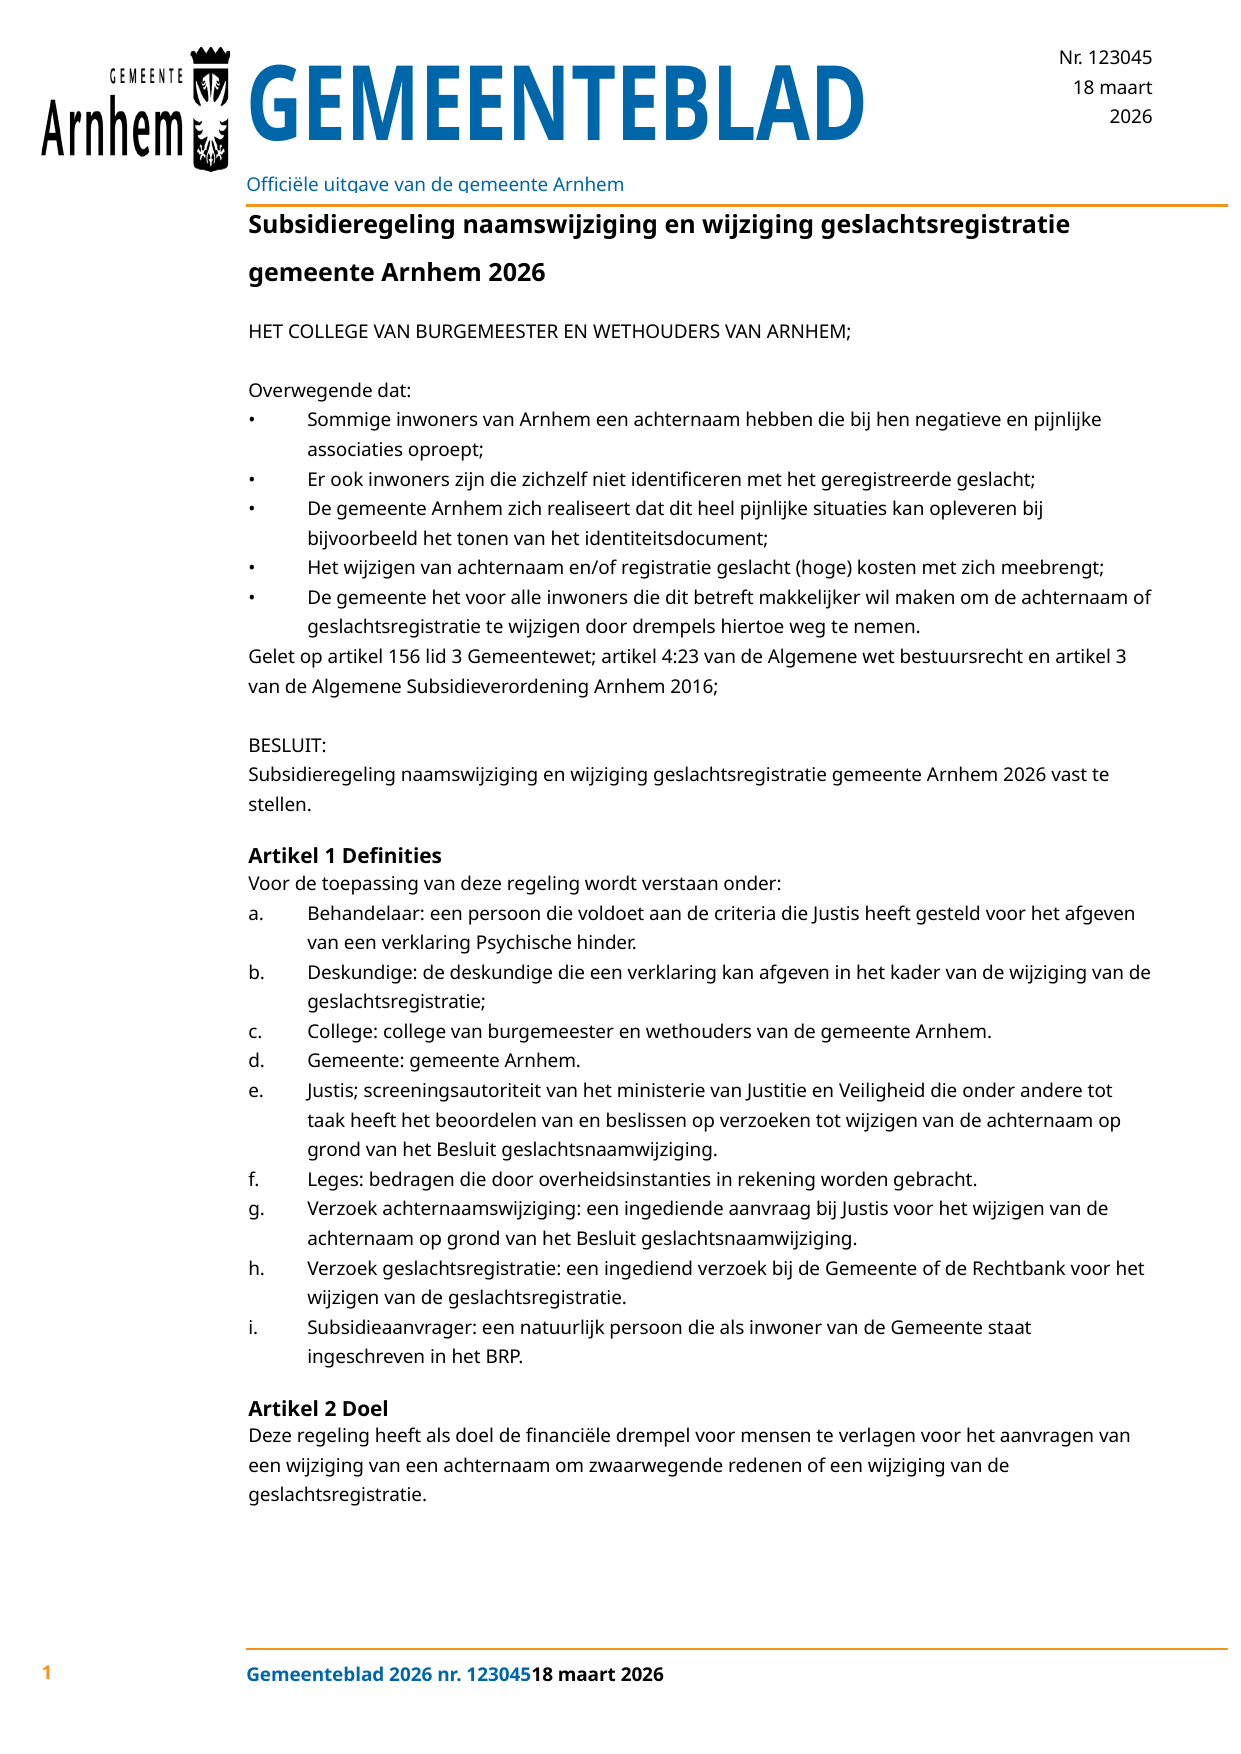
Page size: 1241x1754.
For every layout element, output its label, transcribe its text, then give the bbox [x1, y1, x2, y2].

text Subsidieregeling naamswijziging en wijziging geslachtsregistratie gemeente Arnhem 2026 vast te stellen. [248, 762, 1152, 817]
list Verzoek achternaamswijziging: een ingediende aanvraag bij Justis voor het wijzigen van de achternaam op grond van het Besluit geslachtsnaamwijziging. [248, 1196, 1152, 1251]
list Deskundige: de deskundige die een verklaring kan afgeven in het kader van de wijziging van de geslachtsregistratie; [248, 959, 1152, 1014]
list College: college van burgemeester en wethouders van de gemeente Arnhem. [248, 1018, 1152, 1044]
text Voor de toepassing van deze regeling wordt verstaan onder: [248, 870, 1152, 896]
list Subsidieaanvrager: een natuurlijk persoon die als inwoner van de Gemeente staat ingeschreven in het BRP. [248, 1314, 1152, 1369]
list Er ook inwoners zijn die zichzelf niet identificeren met het geregistreerde geslacht; [248, 466, 1152, 492]
text Artikel 2 Doel [248, 1394, 1152, 1422]
text Subsidieregeling naamswijziging en wijziging geslachtsregistratie gemeente Arnhem 2026 [248, 207, 1152, 288]
list Leges: bedragen die door overheidsinstanties in rekening worden gebracht. [248, 1166, 1152, 1192]
picture [41, 47, 231, 172]
list Justis; screeningsautoriteit van het ministerie van Justitie en Veiligheid die onder andere tot taak heeft het beoordelen van en beslissen op verzoeken tot wijzigen van de achternaam op grond van het Besluit geslachtsnaamwijziging. [248, 1077, 1152, 1162]
text Deze regeling heeft als doel de financiële drempel voor mensen te verlagen voor het aanvragen van een wijziging van een achternaam om zwaarwegende redenen of een wijziging van de geslachtsregistratie. [248, 1422, 1152, 1507]
list De gemeente Arnhem zich realiseert dat dit heel pijnlijke situaties kan opleveren bij bijvoorbeeld het tonen van het identiteitsdocument; [248, 495, 1152, 551]
text Gelet op artikel 156 lid 3 Gemeentewet; artikel 4:23 van de Algemene wet bestuursrecht en artikel 3 van de Algemene Subsidieverordening Arnhem 2016; [248, 643, 1152, 699]
text HET COLLEGE VAN BURGEMEESTER EN WETHOUDERS VAN ARNHEM; [248, 318, 1152, 344]
list Gemeente: gemeente Arnhem. [248, 1048, 1152, 1073]
text Artikel 1 Definities [248, 842, 1152, 870]
text BESLUIT: [248, 732, 1152, 758]
list De gemeente het voor alle inwoners die dit betreft makkelijker wil maken om de achternaam of geslachtsregistratie te wijzigen door drempels hiertoe weg te nemen. [248, 584, 1152, 639]
list Het wijzigen van achternaam en/of registratie geslacht (hoge) kosten met zich meebrengt; [248, 554, 1152, 580]
text Overwegende dat: [248, 377, 1152, 403]
list Behandelaar: een persoon die voldoet aan de criteria die Justis heeft gesteld voor het afgeven van een verklaring Psychische hinder. [248, 900, 1152, 955]
list Sommige inwoners van Arnhem een achternaam hebben die bij hen negatieve en pijnlijke associaties oproept; [248, 407, 1152, 462]
list Verzoek geslachtsregistratie: een ingediend verzoek bij de Gemeente of de Rechtbank voor het wijzigen van de geslachtsregistratie. [248, 1255, 1152, 1310]
